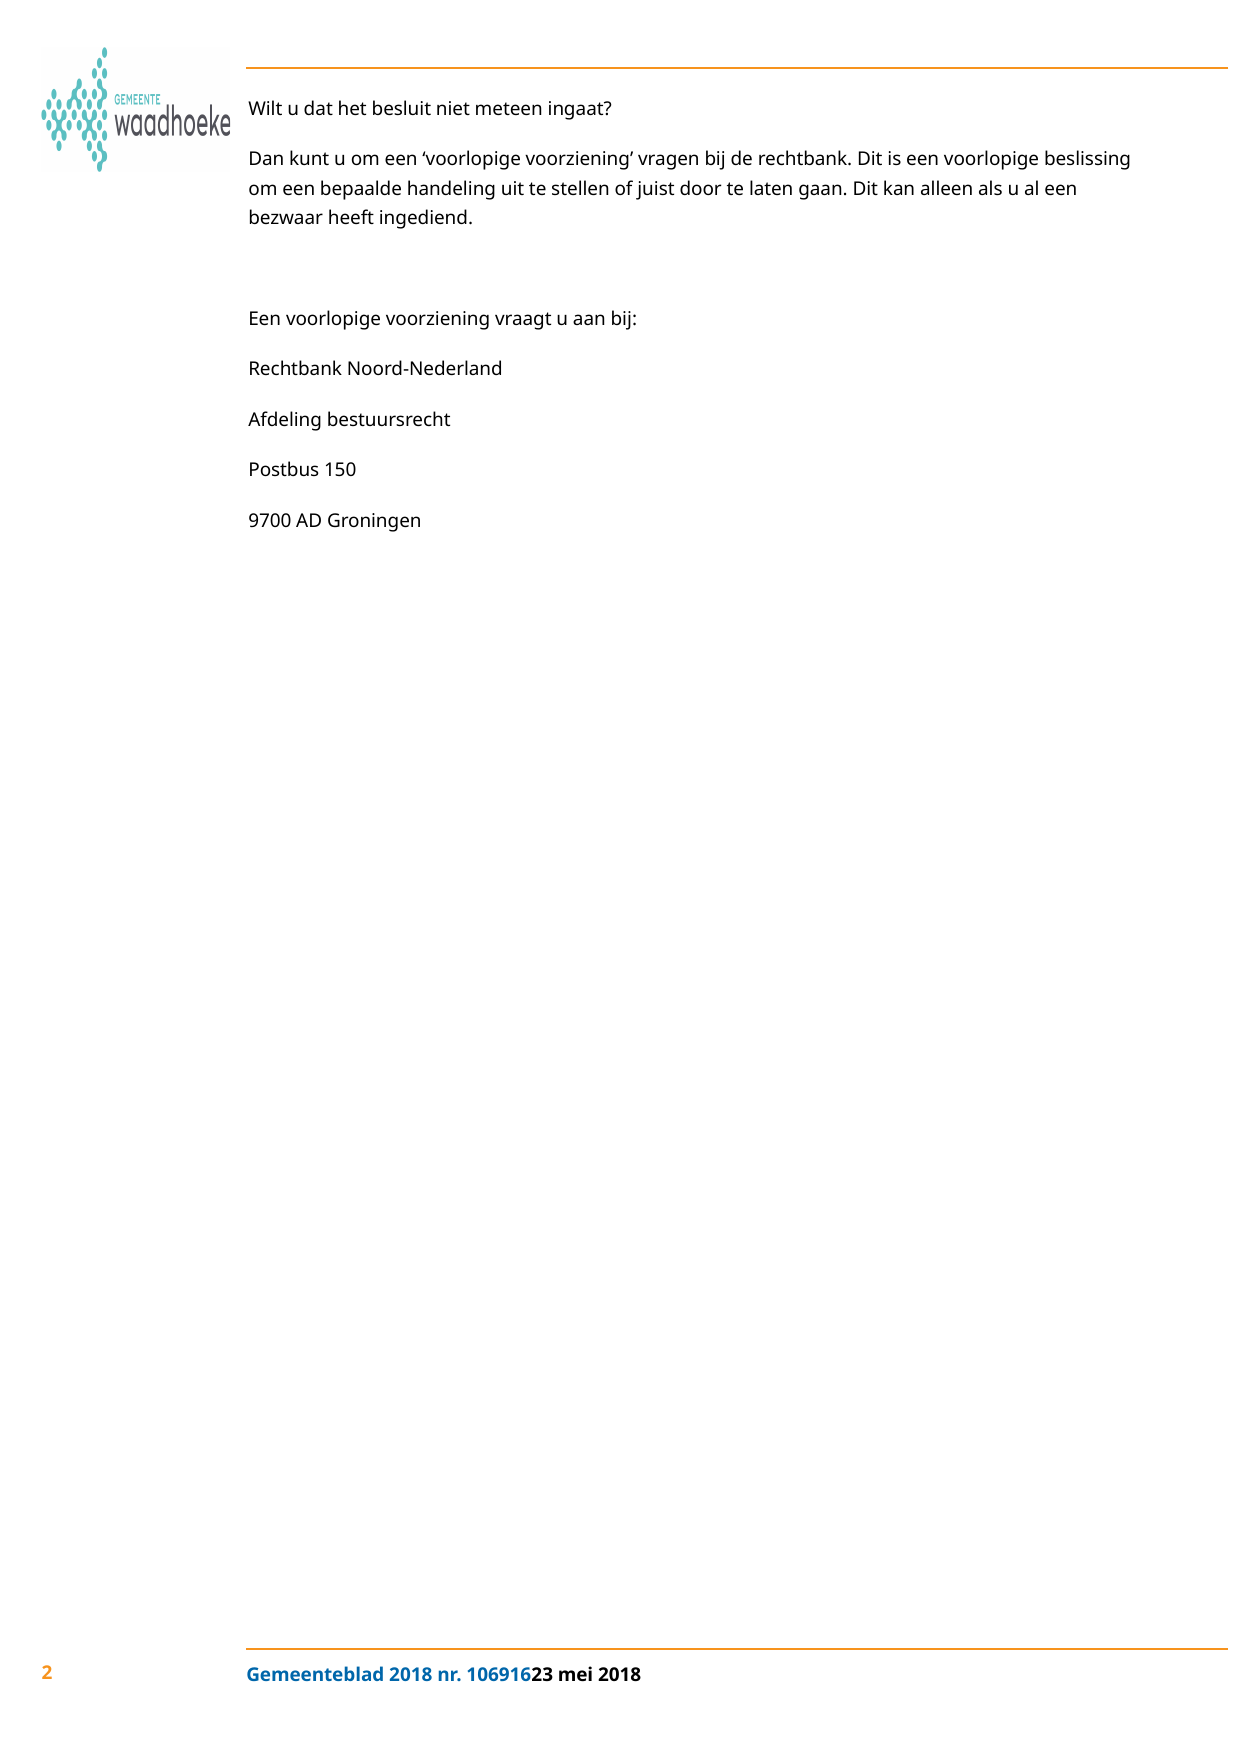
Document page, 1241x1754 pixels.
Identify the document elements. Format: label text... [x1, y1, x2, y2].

text Postbus 150 [248, 456, 1152, 482]
picture [41, 47, 231, 172]
text Wilt u dat het besluit niet meteen ingaat? [248, 95, 1152, 121]
text 9700 AD Groningen [248, 507, 1152, 533]
text Rechtbank Noord-Nederland [248, 356, 1152, 381]
text Afdeling bestuursrecht [248, 406, 1152, 432]
text Dan kunt u om een ‘voorlopige voorziening’ vragen bij de rechtbank. Dit is een voorlopige beslissing om een bepaalde handeling uit te stellen of juist door te laten gaan. Dit kan alleen als u al een bezwaar heeft ingediend. [248, 145, 1152, 230]
text Een voorlopige voorziening vraagt u aan bij: [248, 305, 1152, 331]
